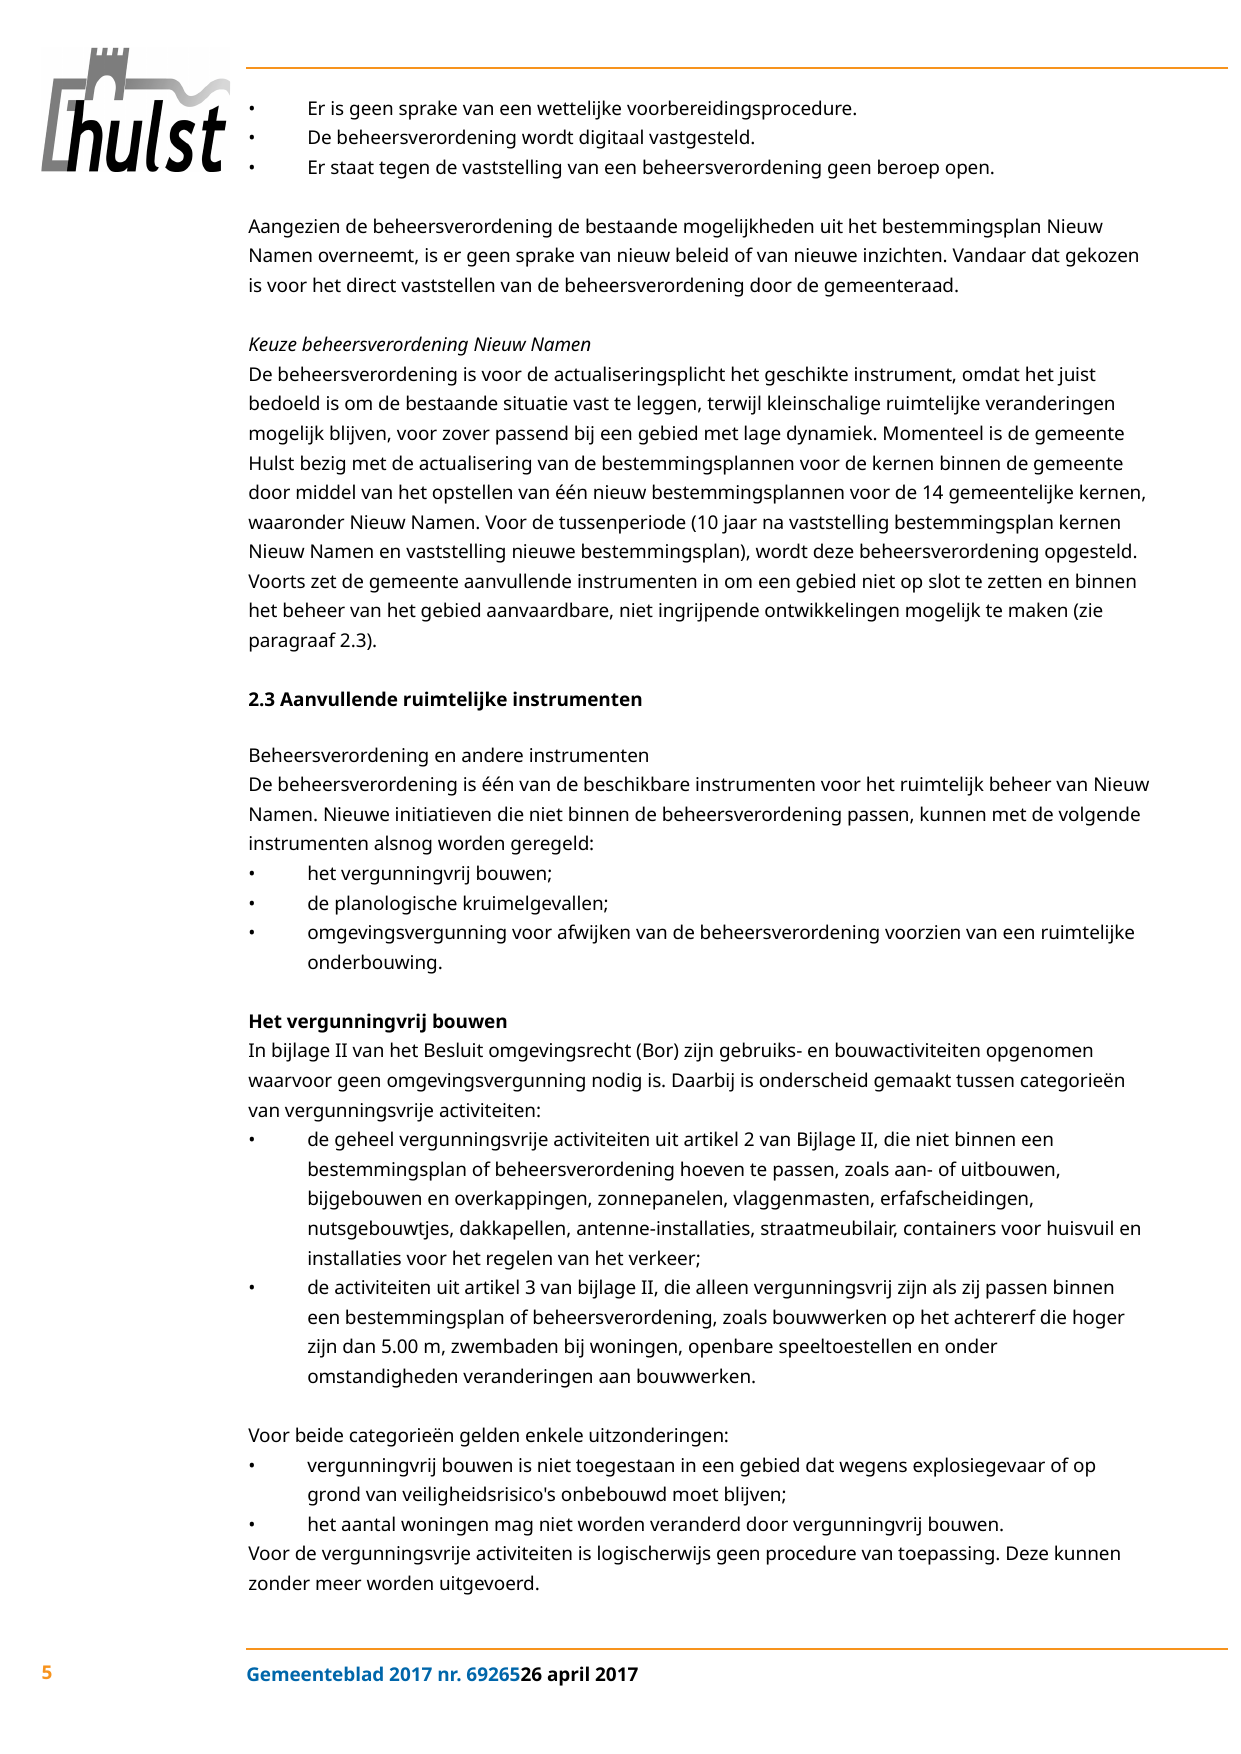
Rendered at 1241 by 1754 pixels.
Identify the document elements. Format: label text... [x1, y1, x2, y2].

list De beheersverordening wordt digitaal vastgesteld. [248, 124, 1152, 150]
list de activiteiten uit artikel 3 van bijlage II, die alleen vergunningsvrij zijn als zij passen binnen een bestemmingsplan of beheersverordening, zoals bouwwerken op het achtererf die hoger zijn dan 5.00 m, zwembaden bij woningen, openbare speeltoestellen en onder omstandigheden veranderingen aan bouwwerken. [248, 1274, 1152, 1389]
text Voor beide categorieën gelden enkele uitzonderingen: [248, 1422, 1152, 1448]
list het vergunningvrij bouwen; [248, 860, 1152, 886]
text Keuze beheersverordening Nieuw Namen [248, 331, 1152, 357]
text Aangezien de beheersverordening de bestaande mogelijkheden uit het bestemmingsplan Nieuw Namen overneemt, is er geen sprake van nieuw beleid of van nieuwe inzichten. Vandaar dat gekozen is voor het direct vaststellen van de beheersverordening door de gemeenteraad. [248, 213, 1152, 298]
list vergunningvrij bouwen is niet toegestaan in een gebied dat wegens explosiegevaar of op grond van veiligheidsrisico's onbebouwd moet blijven; [248, 1452, 1152, 1507]
list de geheel vergunningsvrije activiteiten uit artikel 2 van Bijlage II, die niet binnen een bestemmingsplan of beheersverordening hoeven te passen, zoals aan- of uitbouwen, bijgebouwen en overkappingen, zonnepanelen, vlaggenmasten, erfafscheidingen, nutsgebouwtjes, dakkapellen, antenne-installaties, straatmeubilair, containers voor huisvuil en installaties voor het regelen van het verkeer; [248, 1126, 1152, 1270]
list Er is geen sprake van een wettelijke voorbereidingsprocedure. [248, 95, 1152, 121]
text Beheersverordening en andere instrumenten [248, 742, 1152, 767]
text Het vergunningvrij bouwen [248, 1008, 1152, 1034]
picture [41, 47, 231, 172]
text 2.3 Aanvullende ruimtelijke instrumenten [248, 686, 1152, 712]
text In bijlage II van het Besluit omgevingsrecht (Bor) zijn gebruiks- en bouwactiviteiten opgenomen waarvoor geen omgevingsvergunning nodig is. Daarbij is onderscheid gemaakt tussen categorieën van vergunningsvrije activiteiten: [248, 1038, 1152, 1122]
list de planologische kruimelgevallen; [248, 890, 1152, 915]
text De beheersverordening is voor de actualiseringsplicht het geschikte instrument, omdat het juist bedoeld is om de bestaande situatie vast te leggen, terwijl kleinschalige ruimtelijke veranderingen mogelijk blijven, voor zover passend bij een gebied met lage dynamiek. Momenteel is de gemeente Hulst bezig met de actualisering van de bestemmingsplannen voor de kernen binnen de gemeente door middel van het opstellen van één nieuw bestemmingsplannen voor de 14 gemeentelijke kernen, waaronder Nieuw Namen. Voor de tussenperiode (10 jaar na vaststelling bestemmingsplan kernen Nieuw Namen en vaststelling nieuwe bestemmingsplan), wordt deze beheersverordening opgesteld. [248, 361, 1152, 564]
text De beheersverordening is één van de beschikbare instrumenten voor het ruimtelijk beheer van Nieuw Namen. Nieuwe initiatieven die niet binnen de beheersverordening passen, kunnen met de volgende instrumenten alsnog worden geregeld: [248, 771, 1152, 856]
text Voorts zet de gemeente aanvullende instrumenten in om een gebied niet op slot te zetten en binnen het beheer van het gebied aanvaardbare, niet ingrijpende ontwikkelingen mogelijk te maken (zie paragraaf 2.3). [248, 568, 1152, 653]
text Voor de vergunningsvrije activiteiten is logischerwijs geen procedure van toepassing. Deze kunnen zonder meer worden uitgevoerd. [248, 1541, 1152, 1596]
list Er staat tegen de vaststelling van een beheersverordening geen beroep open. [248, 154, 1152, 180]
list het aantal woningen mag niet worden veranderd door vergunningvrij bouwen. [248, 1511, 1152, 1537]
list omgevingsvergunning voor afwijken van de beheersverordening voorzien van een ruimtelijke onderbouwing. [248, 919, 1152, 974]
